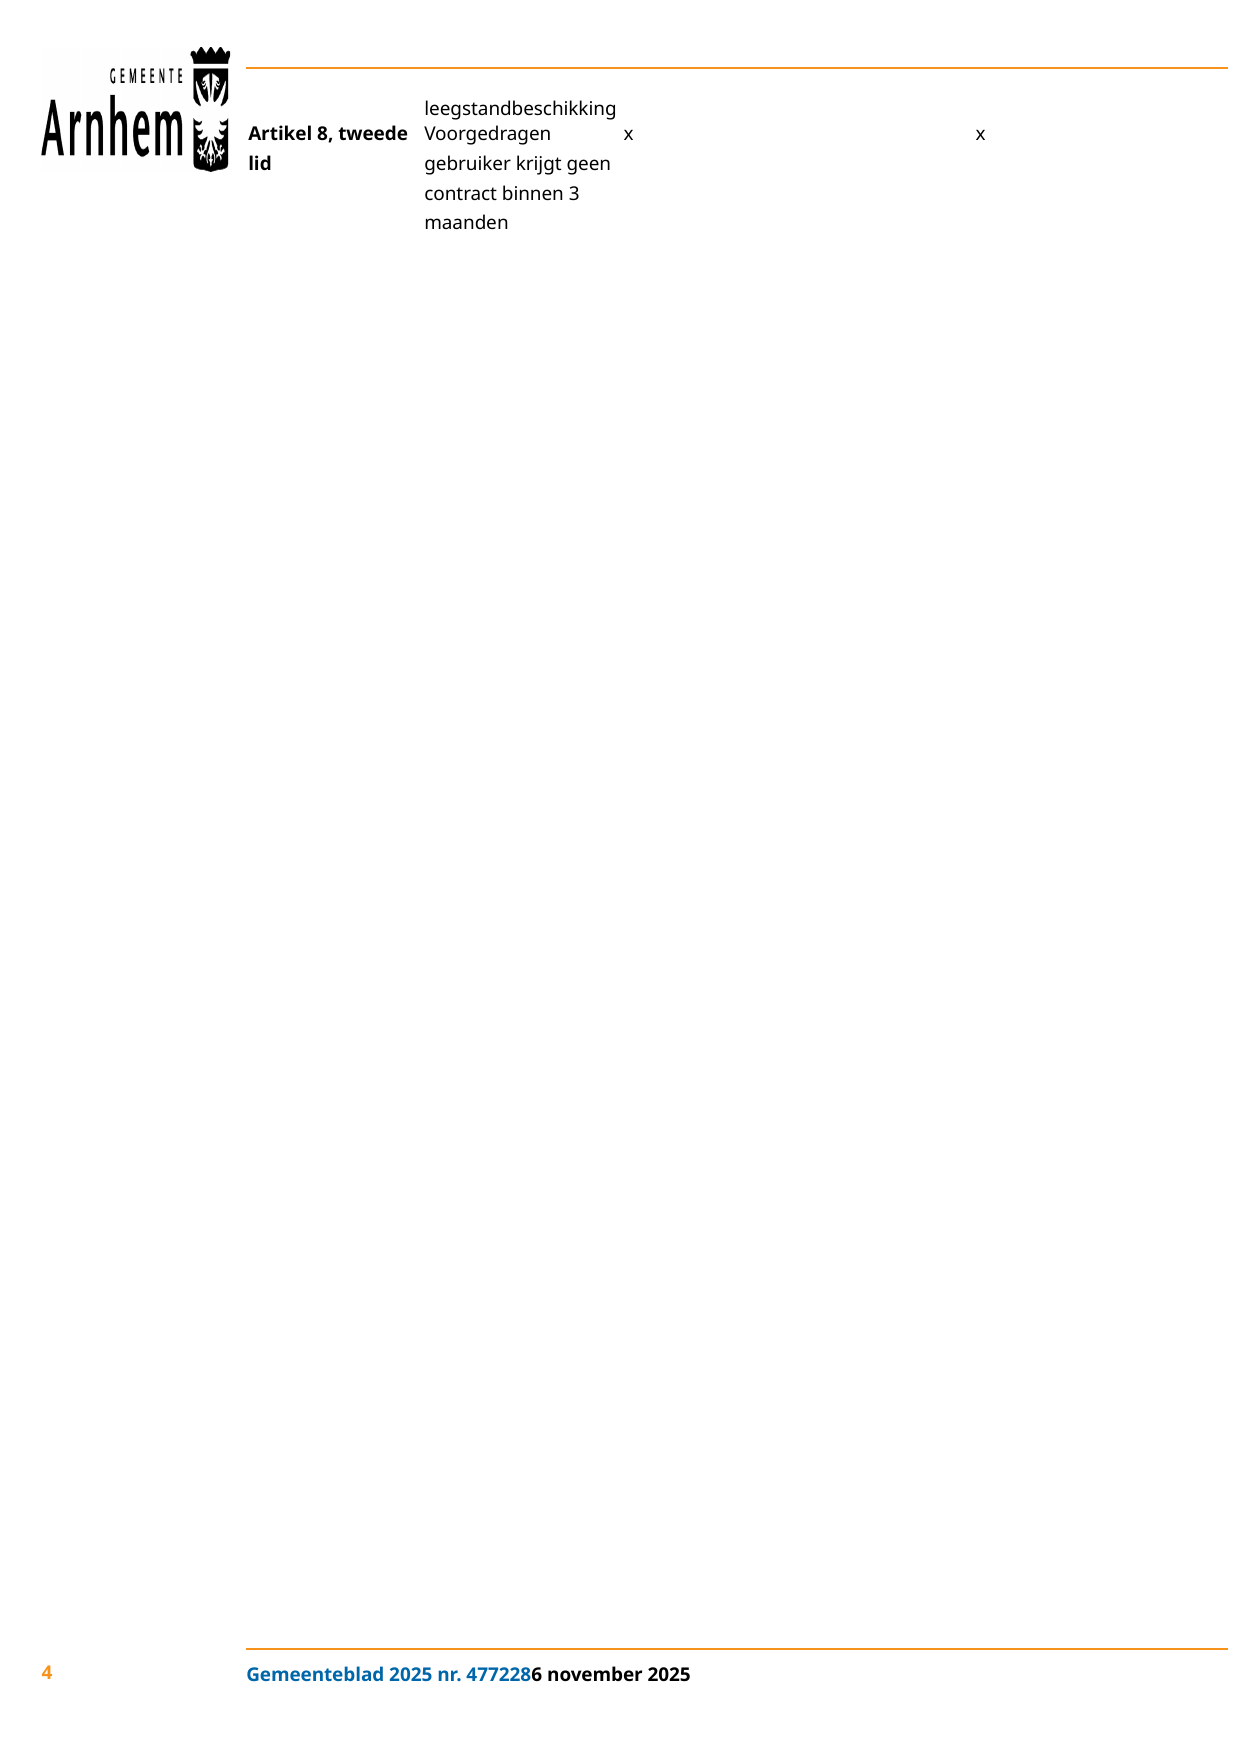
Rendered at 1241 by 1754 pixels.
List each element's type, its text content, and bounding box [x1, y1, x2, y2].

table_cell [799, 121, 975, 235]
table_cell x [975, 121, 1152, 235]
table_cell leegstandbeschikking [424, 95, 623, 121]
table_cell [975, 95, 1152, 121]
table_cell [799, 95, 975, 121]
table_cell [623, 95, 799, 121]
table_cell Voorgedragen gebruiker krijgt geen contract binnen 3 maanden [424, 121, 623, 235]
table_cell [248, 95, 424, 121]
table_cell Artikel 8, tweede lid [248, 121, 424, 235]
picture [41, 47, 231, 172]
table_cell x [623, 121, 799, 235]
